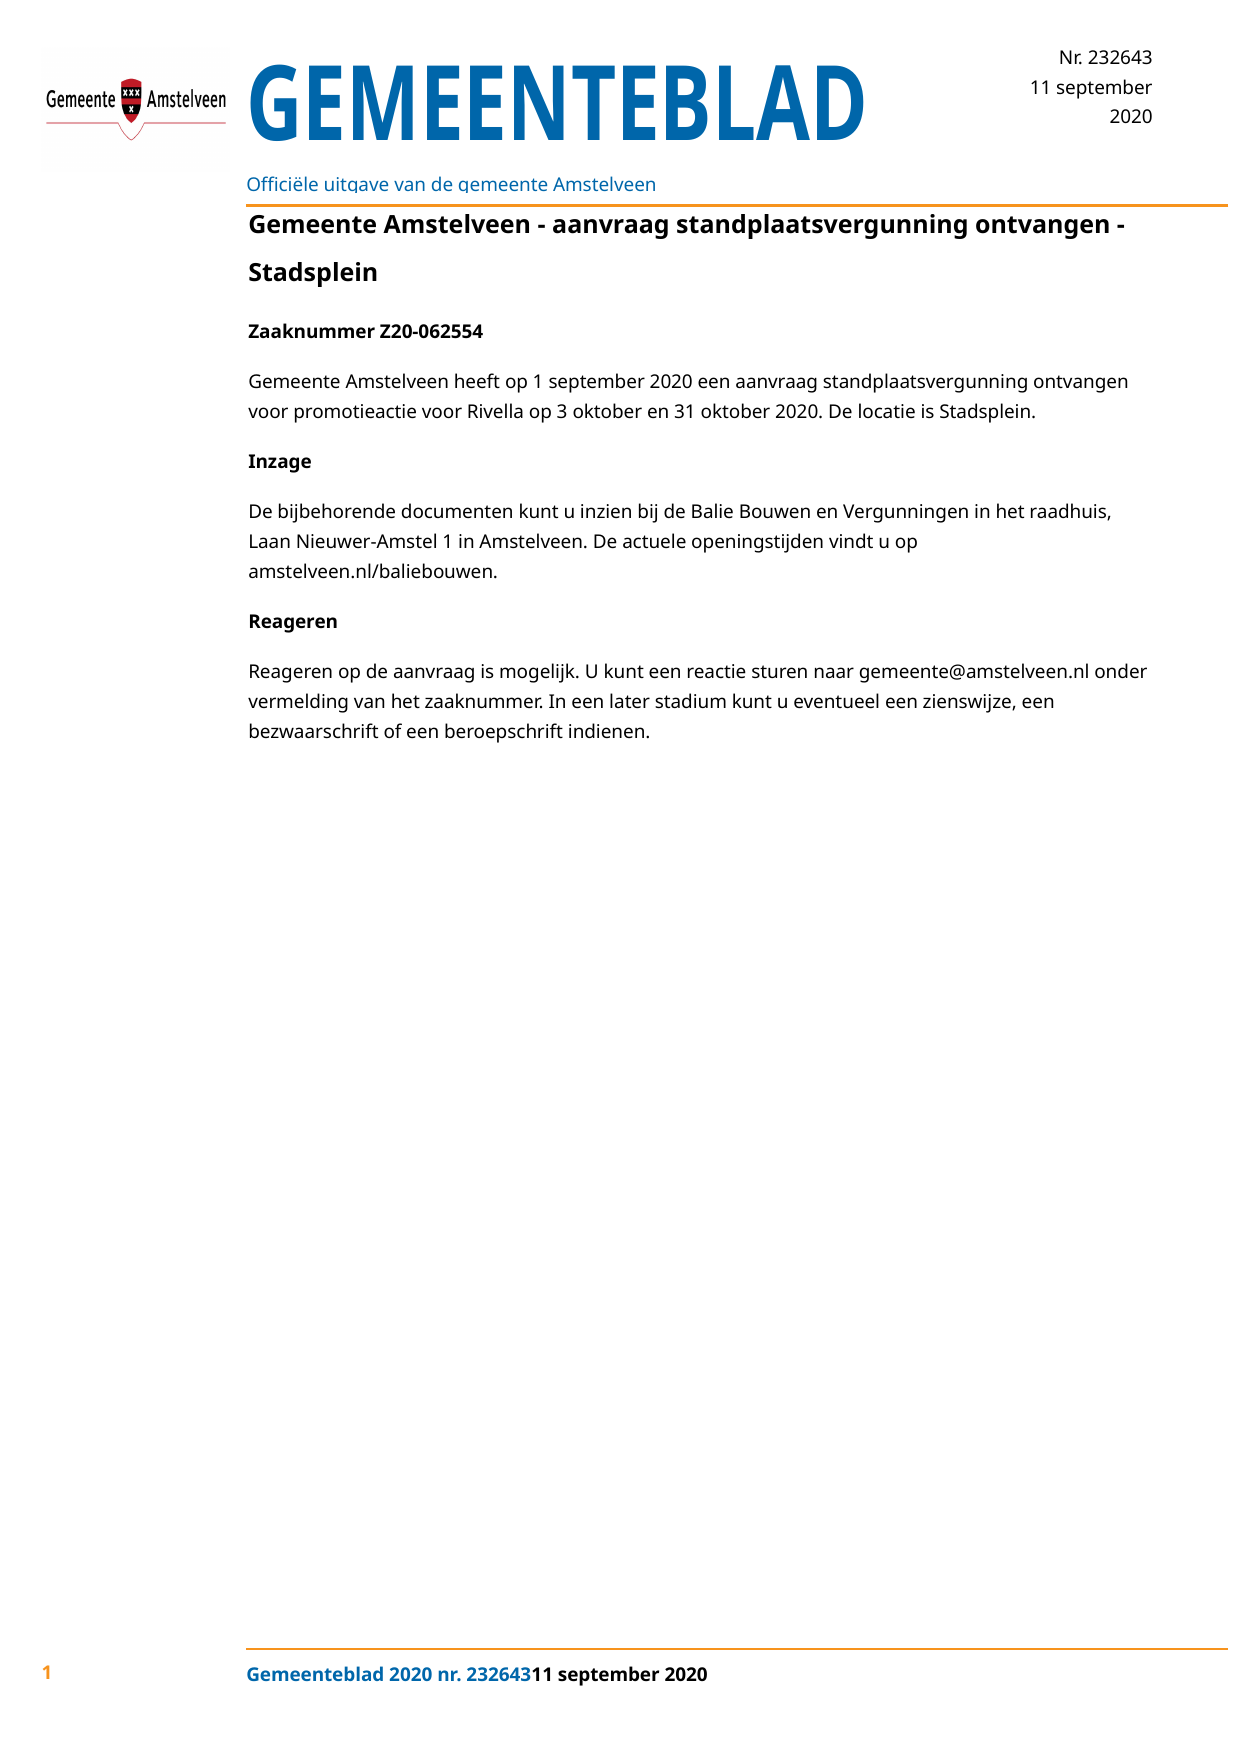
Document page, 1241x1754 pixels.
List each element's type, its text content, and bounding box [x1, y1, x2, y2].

text Gemeente Amstelveen - aanvraag standplaatsvergunning ontvangen - Stadsplein [248, 207, 1152, 288]
text Reageren op de aanvraag is mogelijk. U kunt een reactie sturen naar gemeente@amstelveen.nl onder vermelding van het zaaknummer. In een later stadium kunt u eventueel een zienswijze, een bezwaarschrift of een beroepschrift indienen. [248, 659, 1152, 744]
text Gemeente Amstelveen heeft op 1 september 2020 een aanvraag standplaatsvergunning ontvangen voor promotieactie voor Rivella op 3 oktober en 31 oktober 2020. De locatie is Stadsplein. [248, 368, 1152, 424]
text Reageren [248, 608, 1152, 634]
text De bijbehorende documenten kunt u inzien bij de Balie Bouwen en Vergunningen in het raadhuis, Laan Nieuwer-Amstel 1 in Amstelveen. De actuele openingstijden vindt u op amstelveen.nl/baliebouwen. [248, 499, 1152, 584]
text Inzage [248, 448, 1152, 474]
text Zaaknummer Z20-062554 [248, 318, 1152, 344]
picture [41, 47, 231, 172]
